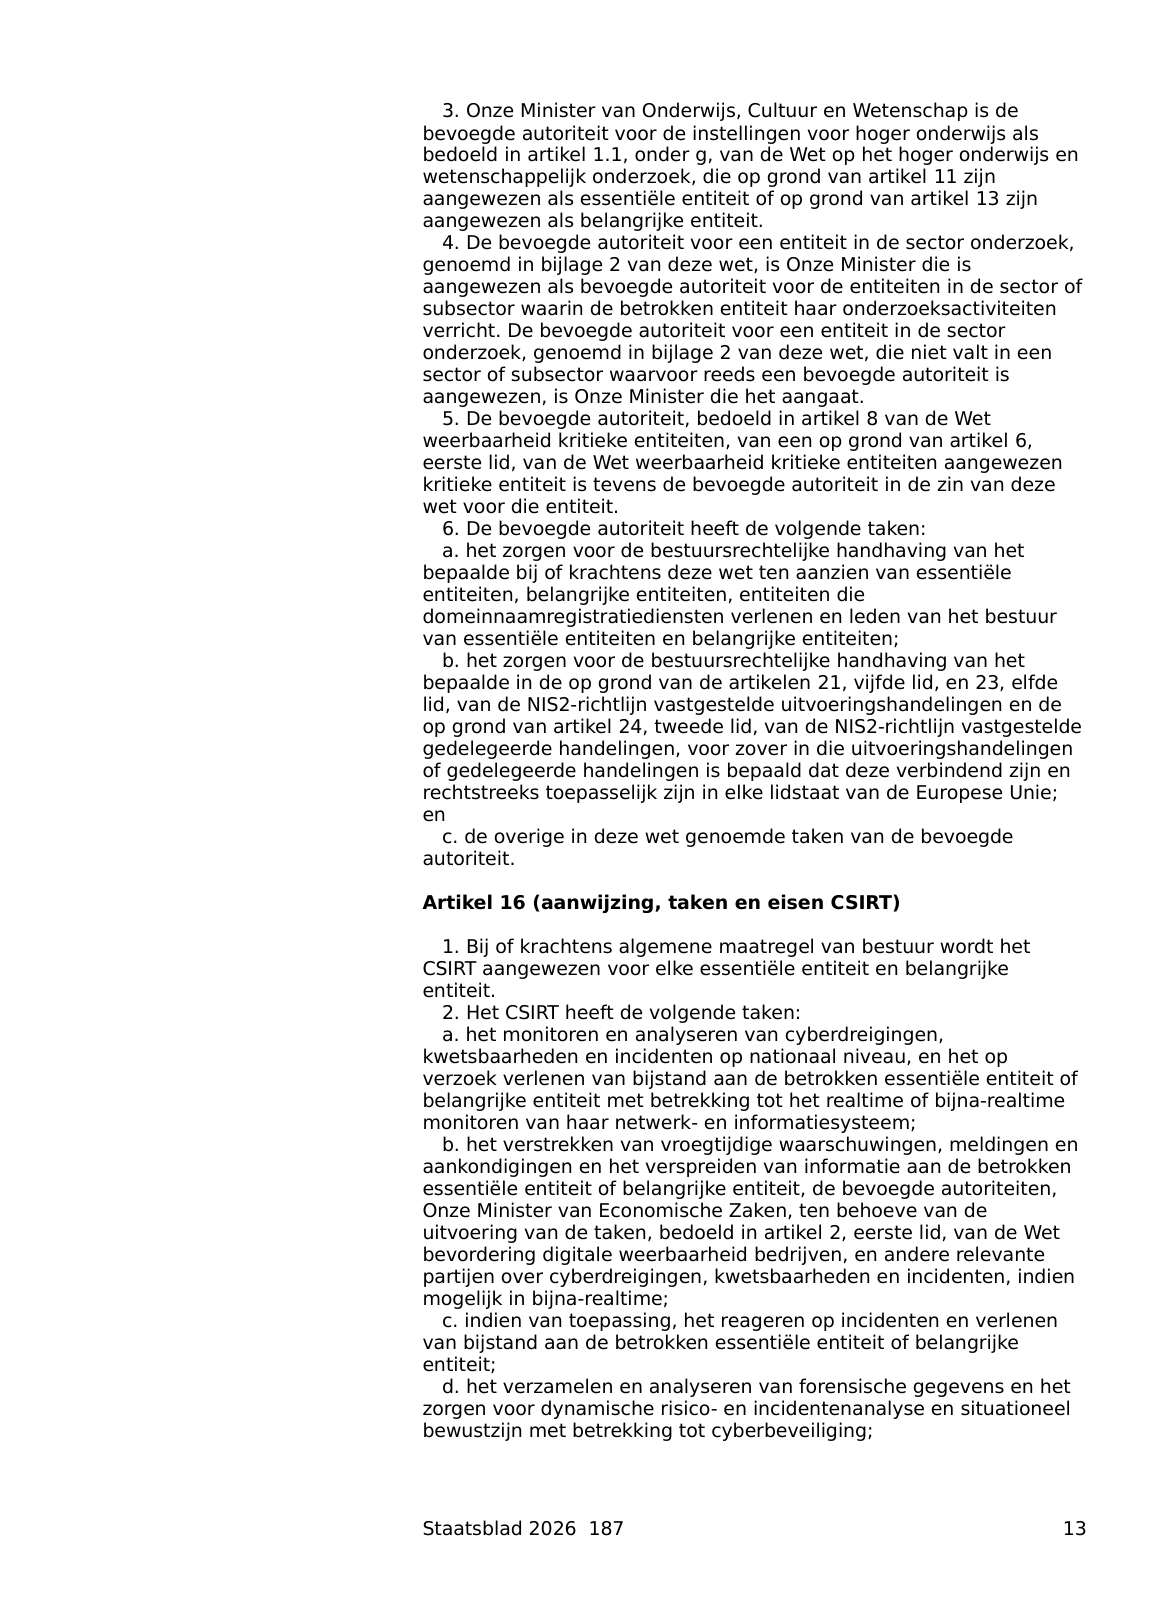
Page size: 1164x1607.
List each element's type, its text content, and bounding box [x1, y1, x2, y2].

text b. het verstrekken van vroegtijdige waarschuwingen, meldingen en aankondigingen en het verspreiden van informatie aan de betrokken essentiële entiteit of belangrijke entiteit, de bevoegde autoriteiten, Onze Minister van Economische Zaken, ten behoeve van de uitvoering van de taken, bedoeld in artikel 2, eerste lid, van de Wet bevordering digitale weerbaarheid bedrijven, en andere relevante partijen over cyberdreigingen, kwetsbaarheden en incidenten, indien mogelijk in bijna-realtime; [422, 1134, 1087, 1310]
text c. de overige in deze wet genoemde taken van de bevoegde autoriteit. [422, 826, 1087, 870]
text a. het zorgen voor de bestuursrechtelijke handhaving van het bepaalde bij of krachtens deze wet ten aanzien van essentiële entiteiten, belangrijke entiteiten, entiteiten die domeinnaamregistratiediensten verlenen en leden van het bestuur van essentiële entiteiten en belangrijke entiteiten; [422, 540, 1087, 650]
text c. indien van toepassing, het reageren op incidenten en verlenen van bijstand aan de betrokken essentiële entiteit of belangrijke entiteit; [422, 1310, 1087, 1376]
text 6. De bevoegde autoriteit heeft de volgende taken: [422, 518, 1087, 540]
text 4. De bevoegde autoriteit voor een entiteit in de sector onderzoek, genoemd in bijlage 2 van deze wet, is Onze Minister die is aangewezen als bevoegde autoriteit voor de entiteiten in de sector of subsector waarin de betrokken entiteit haar onderzoeksactiviteiten verricht. De bevoegde autoriteit voor een entiteit in de sector onderzoek, genoemd in bijlage 2 van deze wet, die niet valt in een sector of subsector waarvoor reeds een bevoegde autoriteit is aangewezen, is Onze Minister die het aangaat. [422, 232, 1087, 408]
text 2. Het CSIRT heeft de volgende taken: [422, 1002, 1087, 1024]
text 1. Bij of krachtens algemene maatregel van bestuur wordt het CSIRT aangewezen voor elke essentiële entiteit en belangrijke entiteit. [422, 936, 1087, 1002]
text 3. Onze Minister van Onderwijs, Cultuur en Wetenschap is de bevoegde autoriteit voor de instellingen voor hoger onderwijs als bedoeld in artikel 1.1, onder g, van de Wet op het hoger onderwijs en wetenschappelijk onderzoek, die op grond van artikel 11 zijn aangewezen als essentiële entiteit of op grond van artikel 13 zijn aangewezen als belangrijke entiteit. [422, 100, 1087, 232]
subtitle Artikel 16 (aanwijzing, taken en eisen CSIRT) [422, 892, 1087, 914]
text 5. De bevoegde autoriteit, bedoeld in artikel 8 van de Wet weerbaarheid kritieke entiteiten, van een op grond van artikel 6, eerste lid, van de Wet weerbaarheid kritieke entiteiten aangewezen kritieke entiteit is tevens de bevoegde autoriteit in de zin van deze wet voor die entiteit. [422, 408, 1087, 518]
text d. het verzamelen en analyseren van forensische gegevens en het zorgen voor dynamische risico- en incidentenanalyse en situationeel bewustzijn met betrekking tot cyberbeveiliging; [422, 1376, 1087, 1442]
text b. het zorgen voor de bestuursrechtelijke handhaving van het bepaalde in de op grond van de artikelen 21, vijfde lid, en 23, elfde lid, van de NIS2-richtlijn vastgestelde uitvoeringshandelingen en de op grond van artikel 24, tweede lid, van de NIS2-richtlijn vastgestelde gedelegeerde handelingen, voor zover in die uitvoeringshandelingen of gedelegeerde handelingen is bepaald dat deze verbindend zijn en rechtstreeks toepasselijk zijn in elke lidstaat van de Europese Unie; en [422, 650, 1087, 826]
text a. het monitoren en analyseren van cyberdreigingen, kwetsbaarheden en incidenten op nationaal niveau, en het op verzoek verlenen van bijstand aan de betrokken essentiële entiteit of belangrijke entiteit met betrekking tot het realtime of bijna-realtime monitoren van haar netwerk- en informatiesysteem; [422, 1024, 1087, 1134]
